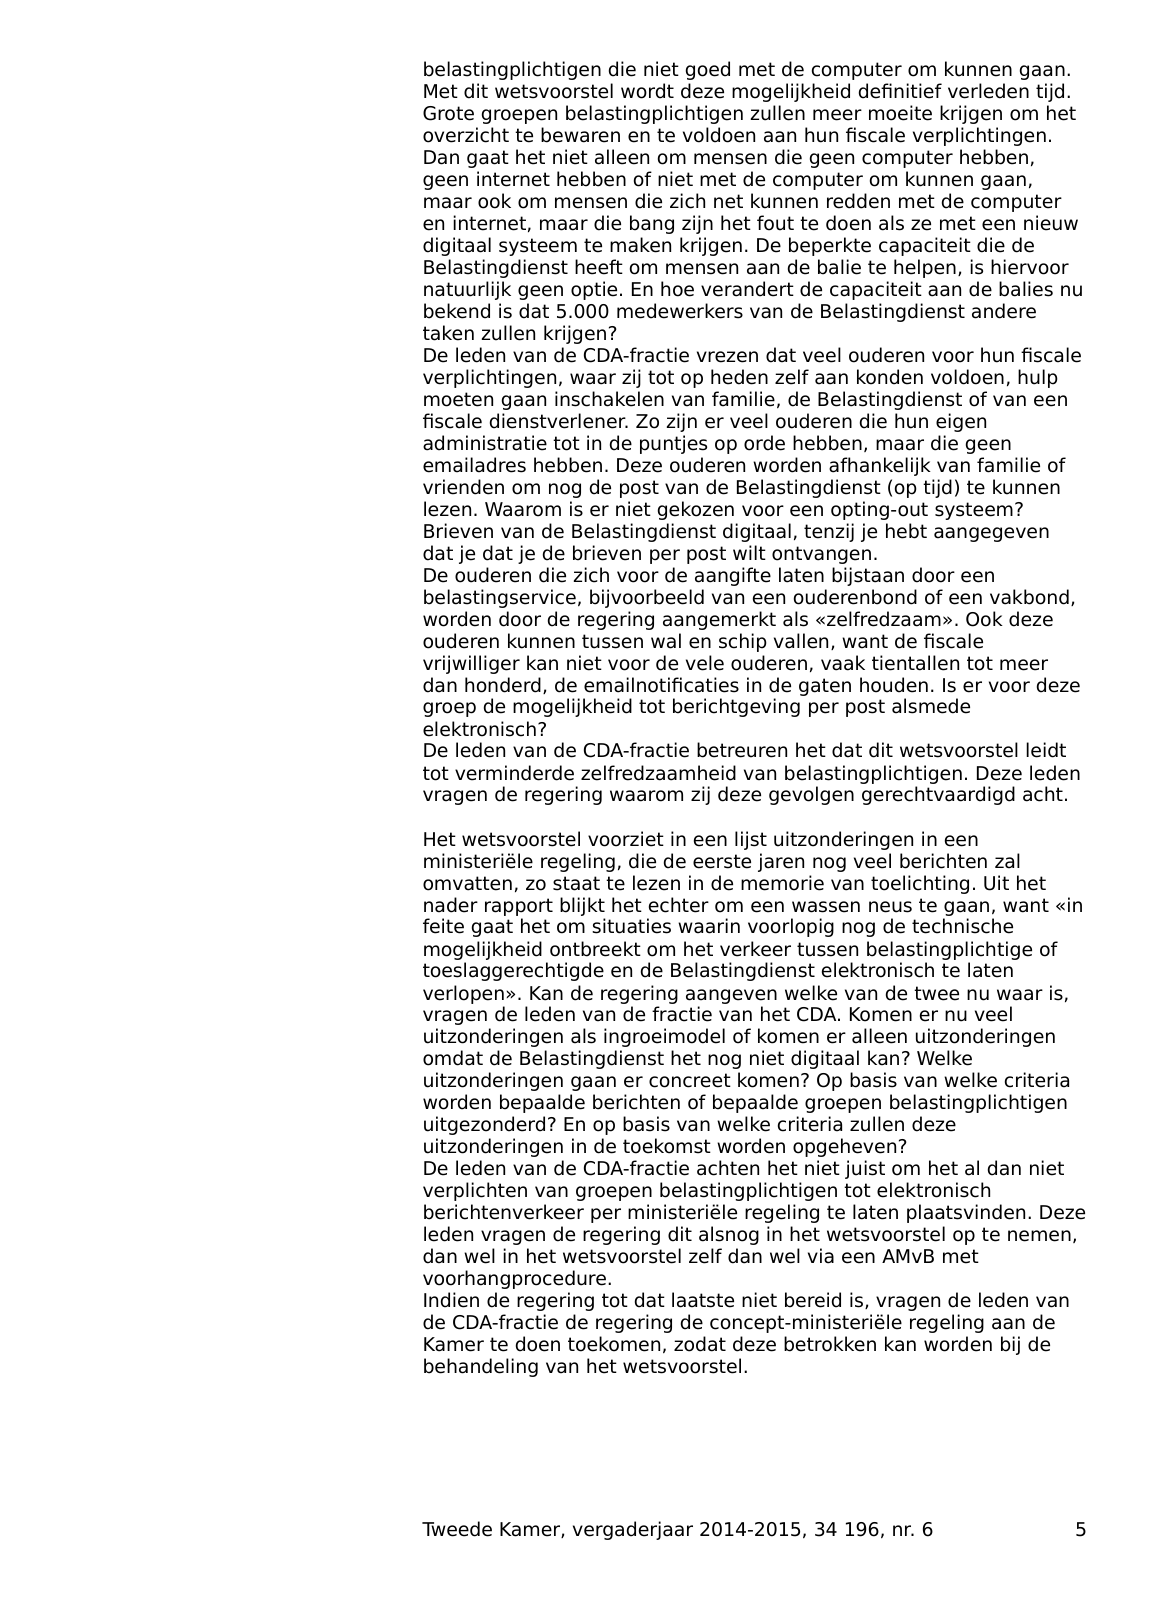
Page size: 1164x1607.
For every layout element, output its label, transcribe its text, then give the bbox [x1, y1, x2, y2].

text De ouderen die zich voor de aangifte laten bijstaan door een belastingservice, bijvoorbeeld van een ouderenbond of een vakbond, worden door de regering aangemerkt als «zelfredzaam». Ook deze ouderen kunnen tussen wal en schip vallen, want de fiscale vrijwilliger kan niet voor de vele ouderen, vaak tientallen tot meer dan honderd, de emailnotificaties in de gaten houden. Is er voor deze groep de mogelijkheid tot berichtgeving per post alsmede elektronisch? [422, 564, 1087, 740]
text De leden van de CDA-fractie achten het niet juist om het al dan niet verplichten van groepen belastingplichtigen tot elektronisch berichtenverkeer per ministeriële regeling te laten plaatsvinden. Deze leden vragen de regering dit alsnog in het wetsvoorstel op te nemen, dan wel in het wetsvoorstel zelf dan wel via een AMvB met voorhangprocedure. [422, 1158, 1087, 1290]
text Indien de regering tot dat laatste niet bereid is, vragen de leden van de CDA-fractie de regering de concept-ministeriële regeling aan de Kamer te doen toekomen, zodat deze betrokken kan worden bij de behandeling van het wetsvoorstel. [422, 1290, 1087, 1378]
text De leden van de CDA-fractie betreuren het dat dit wetsvoorstel leidt tot verminderde zelfredzaamheid van belastingplichtigen. Deze leden vragen de regering waarom zij deze gevolgen gerechtvaardigd acht. [422, 740, 1087, 806]
text De leden van de CDA-fractie vrezen dat veel ouderen voor hun fiscale verplichtingen, waar zij tot op heden zelf aan konden voldoen, hulp moeten gaan inschakelen van familie, de Belastingdienst of van een fiscale dienstverlener. Zo zijn er veel ouderen die hun eigen administratie tot in de puntjes op orde hebben, maar die geen emailadres hebben. Deze ouderen worden afhankelijk van familie of vrienden om nog de post van de Belastingdienst (op tijd) te kunnen lezen. Waarom is er niet gekozen voor een opting-out systeem? Brieven van de Belastingdienst digitaal, tenzij je hebt aangegeven dat je dat je de brieven per post wilt ontvangen. [422, 345, 1087, 564]
text belastingplichtigen die niet goed met de computer om kunnen gaan. Met dit wetsvoorstel wordt deze mogelijkheid definitief verleden tijd. Grote groepen belastingplichtigen zullen meer moeite krijgen om het overzicht te bewaren en te voldoen aan hun fiscale verplichtingen. Dan gaat het niet alleen om mensen die geen computer hebben, geen internet hebben of niet met de computer om kunnen gaan, maar ook om mensen die zich net kunnen redden met de computer en internet, maar die bang zijn het fout te doen als ze met een nieuw digitaal systeem te maken krijgen. De beperkte capaciteit die de Belastingdienst heeft om mensen aan de balie te helpen, is hiervoor natuurlijk geen optie. En hoe verandert de capaciteit aan de balies nu bekend is dat 5.000 medewerkers van de Belastingdienst andere taken zullen krijgen? [422, 59, 1087, 345]
text Het wetsvoorstel voorziet in een lijst uitzonderingen in een ministeriële regeling, die de eerste jaren nog veel berichten zal omvatten, zo staat te lezen in de memorie van toelichting. Uit het nader rapport blijkt het echter om een wassen neus te gaan, want «in feite gaat het om situaties waarin voorlopig nog de technische mogelijkheid ontbreekt om het verkeer tussen belastingplichtige of toeslaggerechtigde en de Belastingdienst elektronisch te laten verlopen». Kan de regering aangeven welke van de twee nu waar is, vragen de leden van de fractie van het CDA. Komen er nu veel uitzonderingen als ingroeimodel of komen er alleen uitzonderingen omdat de Belastingdienst het nog niet digitaal kan? Welke uitzonderingen gaan er concreet komen? Op basis van welke criteria worden bepaalde berichten of bepaalde groepen belastingplichtigen uitgezonderd? En op basis van welke criteria zullen deze uitzonderingen in de toekomst worden opgeheven? [422, 828, 1087, 1158]
